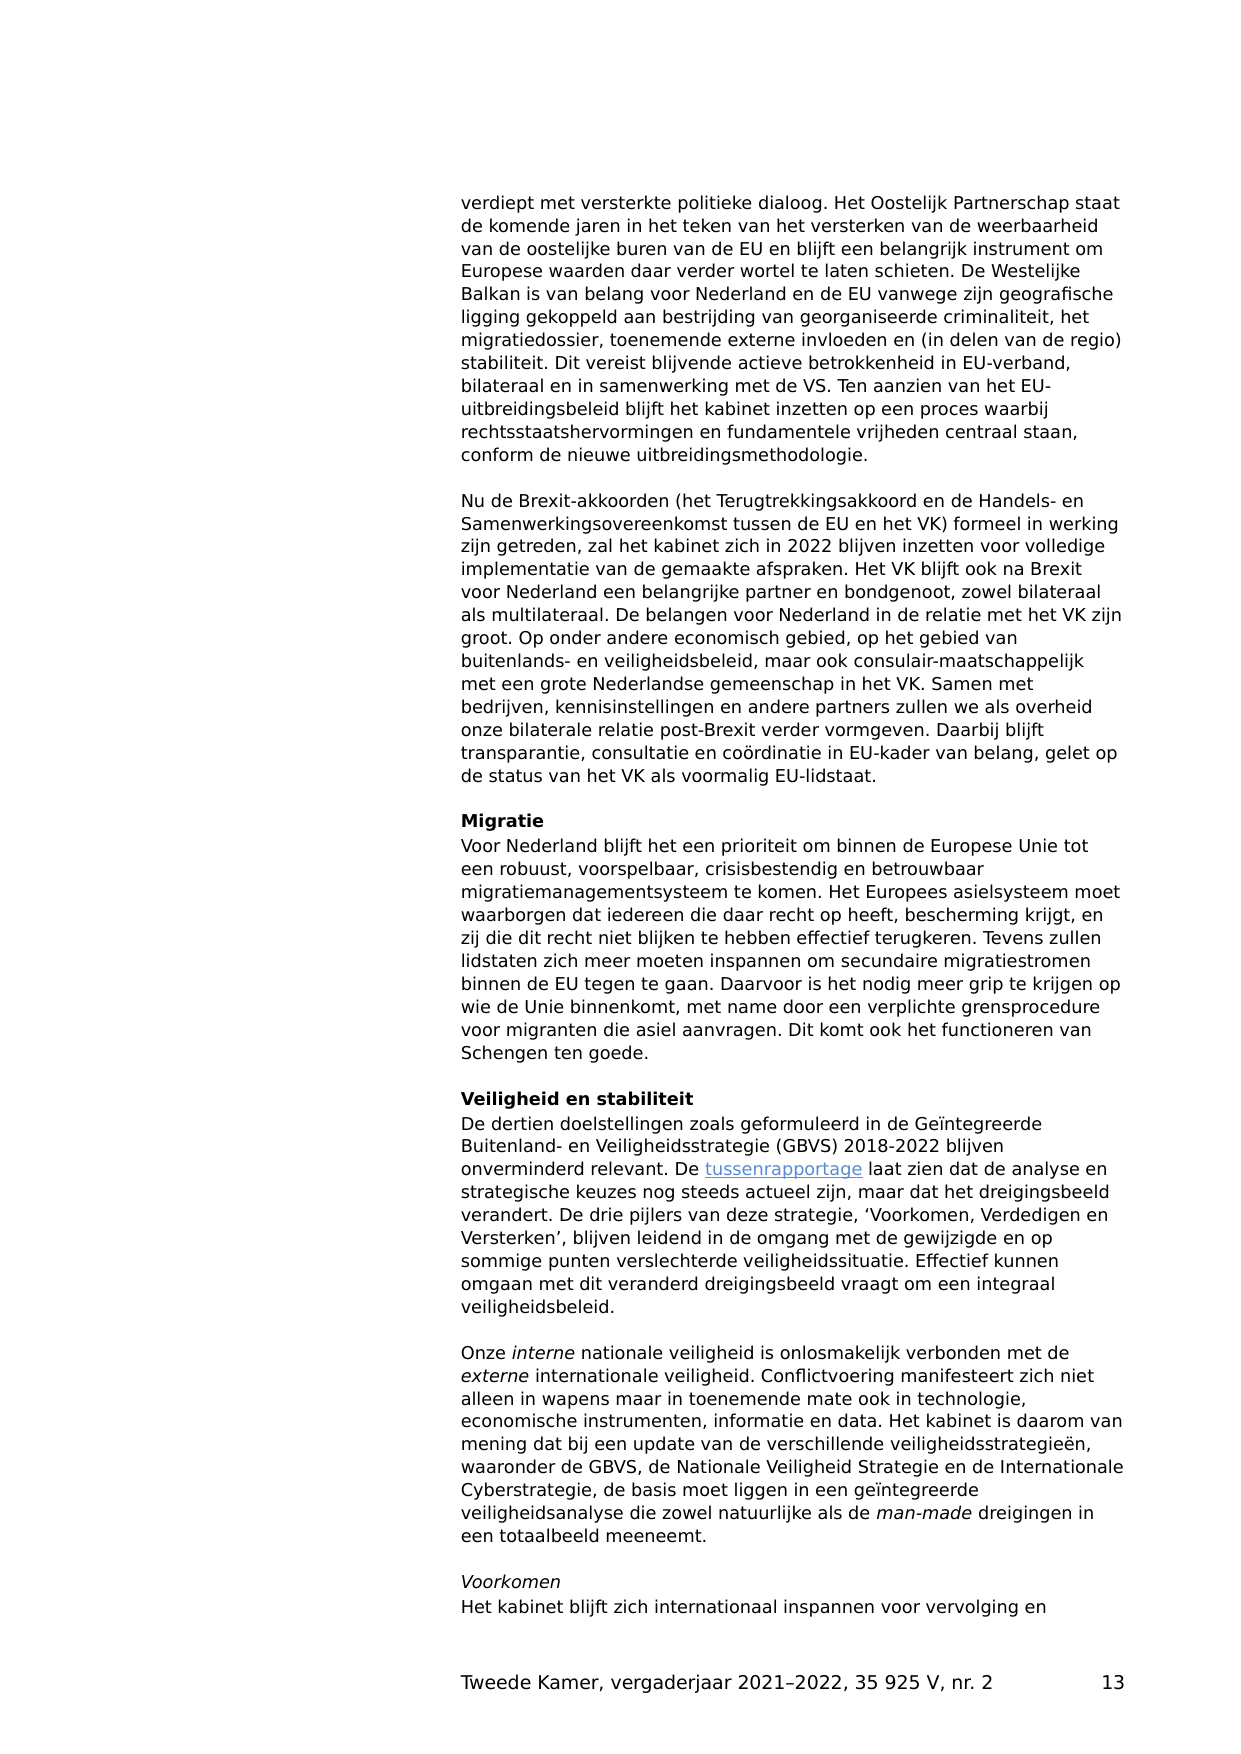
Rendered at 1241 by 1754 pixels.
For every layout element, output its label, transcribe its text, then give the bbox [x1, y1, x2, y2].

text Migratie [461, 809, 1125, 832]
text Veiligheid en stabiliteit [461, 1087, 1125, 1109]
text Voorkomen [461, 1570, 1125, 1593]
text De dertien doelstellingen zoals geformuleerd in de Geïntegreerde Buitenland- en Veiligheidsstrategie (GBVS) 2018-2022 blijven onverminderd relevant. De tussenrapportage laat zien dat de analyse en strategische keuzes nog steeds actueel zijn, maar dat het dreigingsbeeld verandert. De drie pijlers van deze strategie, ‘Voorkomen, Verdedigen en Versterken’, blijven leidend in de omgang met de gewijzigde en op sommige punten verslechterde veiligheidssituatie. Effectief kunnen omgaan met dit veranderd dreigingsbeeld vraagt om een integraal veiligheidsbeleid. [461, 1112, 1125, 1318]
text verdiept met versterkte politieke dialoog. Het Oostelijk Partnerschap staat de komende jaren in het teken van het versterken van de weerbaarheid van de oostelijke buren van de EU en blijft een belangrijk instrument om Europese waarden daar verder wortel te laten schieten. De Westelijke Balkan is van belang voor Nederland en de EU vanwege zijn geografische ligging gekoppeld aan bestrijding van georganiseerde criminaliteit, het migratiedossier, toenemende externe invloeden en (in delen van de regio) stabiliteit. Dit vereist blijvende actieve betrokkenheid in EU-verband, bilateraal en in samenwerking met de VS. Ten aanzien van het EU-uitbreidingsbeleid blijft het kabinet inzetten op een proces waarbij rechtsstaatshervormingen en fundamentele vrijheden centraal staan, conform de nieuwe uitbreidingsmethodologie. [461, 191, 1125, 466]
text Nu de Brexit-akkoorden (het Terugtrekkingsakkoord en de Handels- en Samenwerkingsovereenkomst tussen de EU en het VK) formeel in werking zijn getreden, zal het kabinet zich in 2022 blijven inzetten voor volledige implementatie van de gemaakte afspraken. Het VK blijft ook na Brexit voor Nederland een belangrijke partner en bondgenoot, zowel bilateraal als multilateraal. De belangen voor Nederland in de relatie met het VK zijn groot. Op onder andere economisch gebied, op het gebied van buitenlands- en veiligheidsbeleid, maar ook consulair-maatschappelijk met een grote Nederlandse gemeenschap in het VK. Samen met bedrijven, kennisinstellingen en andere partners zullen we als overheid onze bilaterale relatie post-Brexit verder vormgeven. Daarbij blijft transparantie, consultatie en coördinatie in EU-kader van belang, gelet op de status van het VK als voormalig EU-lidstaat. [461, 489, 1125, 787]
text Voor Nederland blijft het een prioriteit om binnen de Europese Unie tot een robuust, voorspelbaar, crisisbestendig en betrouwbaar migratiemanagementsysteem te komen. Het Europees asielsysteem moet waarborgen dat iedereen die daar recht op heeft, bescherming krijgt, en zij die dit recht niet blijken te hebben effectief terugkeren. Tevens zullen lidstaten zich meer moeten inspannen om secundaire migratiestromen binnen de EU tegen te gaan. Daarvoor is het nodig meer grip te krijgen op wie de Unie binnenkomt, met name door een verplichte grensprocedure voor migranten die asiel aanvragen. Dit komt ook het functioneren van Schengen ten goede. [461, 834, 1125, 1064]
text Het kabinet blijft zich internationaal inspannen voor vervolging en [461, 1595, 1125, 1618]
text Onze interne nationale veiligheid is onlosmakelijk verbonden met de externe internationale veiligheid. Conflictvoering manifesteert zich niet alleen in wapens maar in toenemende mate ook in technologie, economische instrumenten, informatie en data. Het kabinet is daarom van mening dat bij een update van de verschillende veiligheidsstrategieën, waaronder de GBVS, de Nationale Veiligheid Strategie en de Internationale Cyberstrategie, de basis moet liggen in een geïntegreerde veiligheidsanalyse die zowel natuurlijke als de man-made dreigingen in een totaalbeeld meeneemt. [461, 1341, 1125, 1547]
